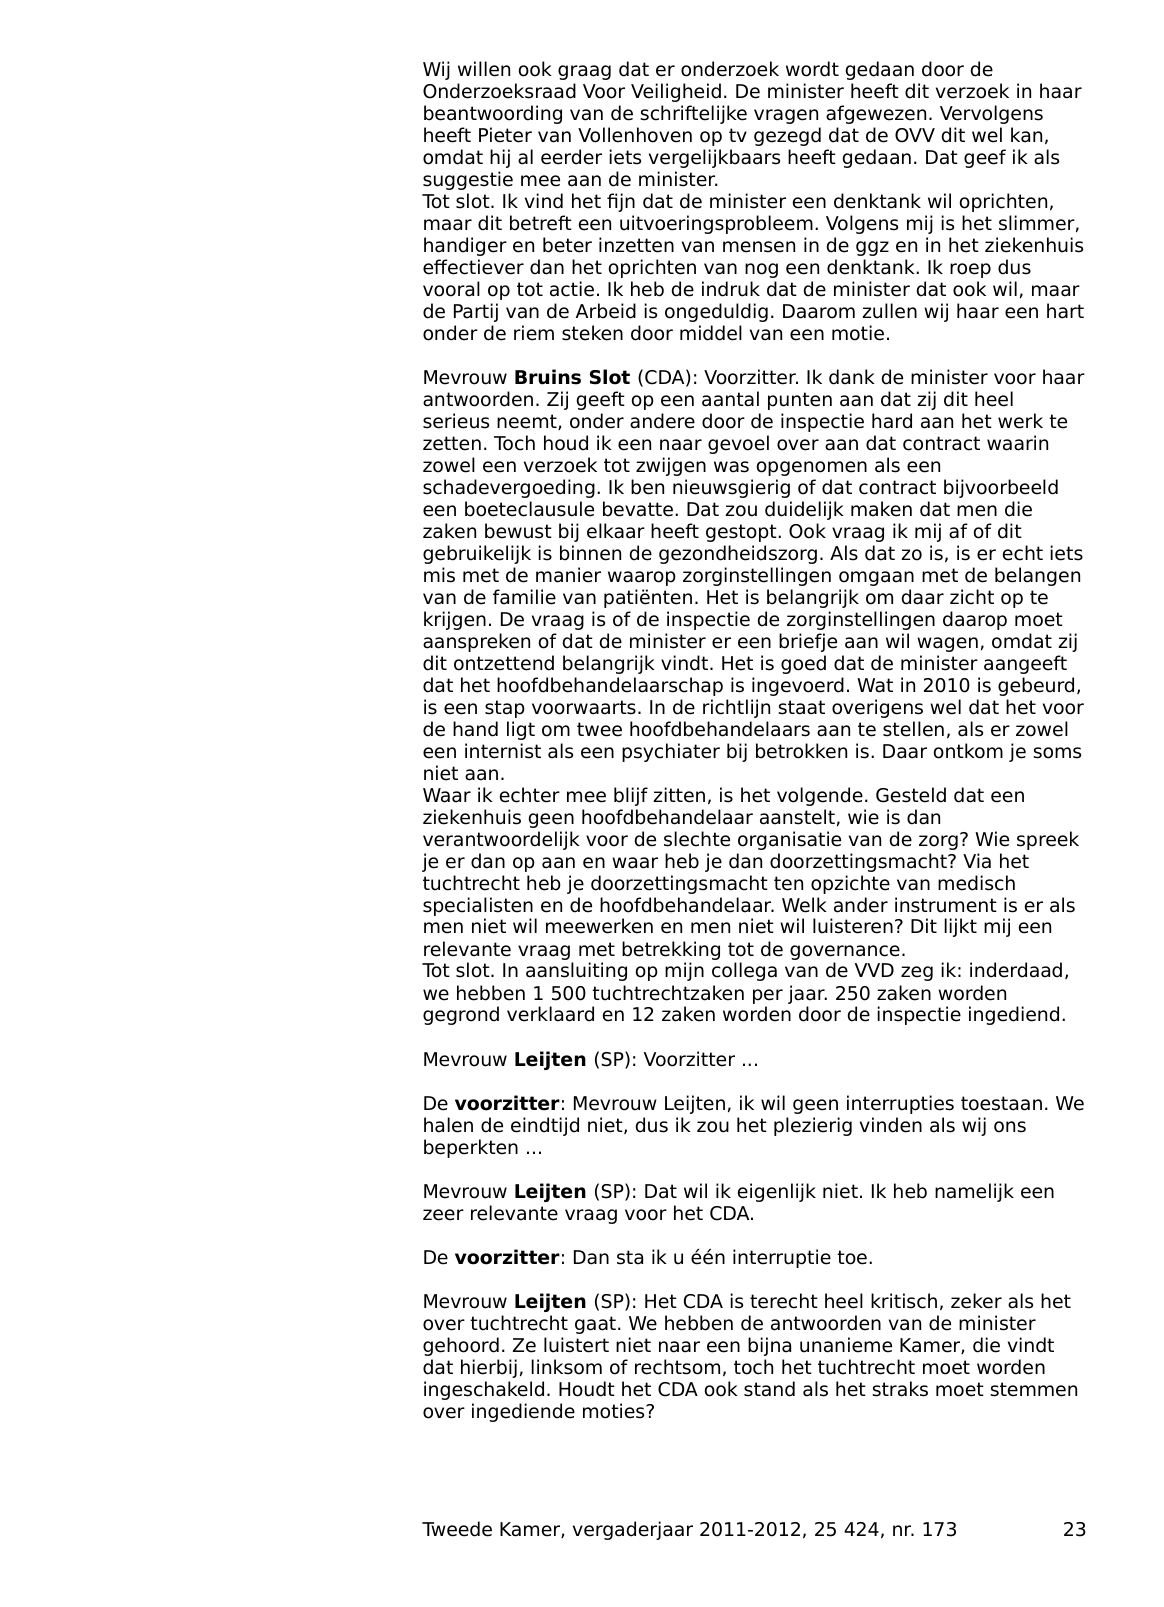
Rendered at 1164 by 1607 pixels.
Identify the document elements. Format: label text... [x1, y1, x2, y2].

text Mevrouw Bruins Slot (CDA): Voorzitter. Ik dank de minister voor haar antwoorden. Zij geeft op een aantal punten aan dat zij dit heel serieus neemt, onder andere door de inspectie hard aan het werk te zetten. Toch houd ik een naar gevoel over aan dat contract waarin zowel een verzoek tot zwijgen was opgenomen als een schadevergoeding. Ik ben nieuwsgierig of dat contract bijvoorbeeld een boeteclausule bevatte. Dat zou duidelijk maken dat men die zaken bewust bij elkaar heeft gestopt. Ook vraag ik mij af of dit gebruikelijk is binnen de gezondheidszorg. Als dat zo is, is er echt iets mis met de manier waarop zorginstellingen omgaan met de belangen van de familie van patiënten. Het is belangrijk om daar zicht op te krijgen. De vraag is of de inspectie de zorginstellingen daarop moet aanspreken of dat de minister er een briefje aan wil wagen, omdat zij dit ontzettend belangrijk vindt. Het is goed dat de minister aangeeft dat het hoofdbehandelaarschap is ingevoerd. Wat in 2010 is gebeurd, is een stap voorwaarts. In de richtlijn staat overigens wel dat het voor de hand ligt om twee hoofdbehandelaars aan te stellen, als er zowel een internist als een psychiater bij betrokken is. Daar ontkom je soms niet aan. [422, 367, 1087, 784]
text Mevrouw Leijten (SP): Het CDA is terecht heel kritisch, zeker als het over tuchtrecht gaat. We hebben de antwoorden van de minister gehoord. Ze luistert niet naar een bijna unanieme Kamer, die vindt dat hierbij, linksom of rechtsom, toch het tuchtrecht moet worden ingeschakeld. Houdt het CDA ook stand als het straks moet stemmen over ingediende moties? [422, 1291, 1087, 1423]
text Wij willen ook graag dat er onderzoek wordt gedaan door de Onderzoeksraad Voor Veiligheid. De minister heeft dit verzoek in haar beantwoording van de schriftelijke vragen afgewezen. Vervolgens heeft Pieter van Vollenhoven op tv gezegd dat de OVV dit wel kan, omdat hij al eerder iets vergelijkbaars heeft gedaan. Dat geef ik als suggestie mee aan de minister. [422, 59, 1087, 191]
text De voorzitter: Mevrouw Leijten, ik wil geen interrupties toestaan. We halen de eindtijd niet, dus ik zou het plezierig vinden als wij ons beperkten ... [422, 1093, 1087, 1159]
text Mevrouw Leijten (SP): Dat wil ik eigenlijk niet. Ik heb namelijk een zeer relevante vraag voor het CDA. [422, 1181, 1087, 1225]
text Tot slot. Ik vind het fijn dat de minister een denktank wil oprichten, maar dit betreft een uitvoeringsprobleem. Volgens mij is het slimmer, handiger en beter inzetten van mensen in de ggz en in het ziekenhuis effectiever dan het oprichten van nog een denktank. Ik roep dus vooral op tot actie. Ik heb de indruk dat de minister dat ook wil, maar de Partij van de Arbeid is ongeduldig. Daarom zullen wij haar een hart onder de riem steken door middel van een motie. [422, 191, 1087, 345]
text Tot slot. In aansluiting op mijn collega van de VVD zeg ik: inderdaad, we hebben 1 500 tuchtrechtzaken per jaar. 250 zaken worden gegrond verklaard en 12 zaken worden door de inspectie ingediend. [422, 960, 1087, 1026]
text De voorzitter: Dan sta ik u één interruptie toe. [422, 1247, 1087, 1269]
text Mevrouw Leijten (SP): Voorzitter ... [422, 1048, 1087, 1071]
text Waar ik echter mee blijf zitten, is het volgende. Gesteld dat een ziekenhuis geen hoofdbehandelaar aanstelt, wie is dan verantwoordelijk voor de slechte organisatie van de zorg? Wie spreek je er dan op aan en waar heb je dan doorzettingsmacht? Via het tuchtrecht heb je doorzettingsmacht ten opzichte van medisch specialisten en de hoofdbehandelaar. Welk ander instrument is er als men niet wil meewerken en men niet wil luisteren? Dit lijkt mij een relevante vraag met betrekking tot de governance. [422, 784, 1087, 960]
